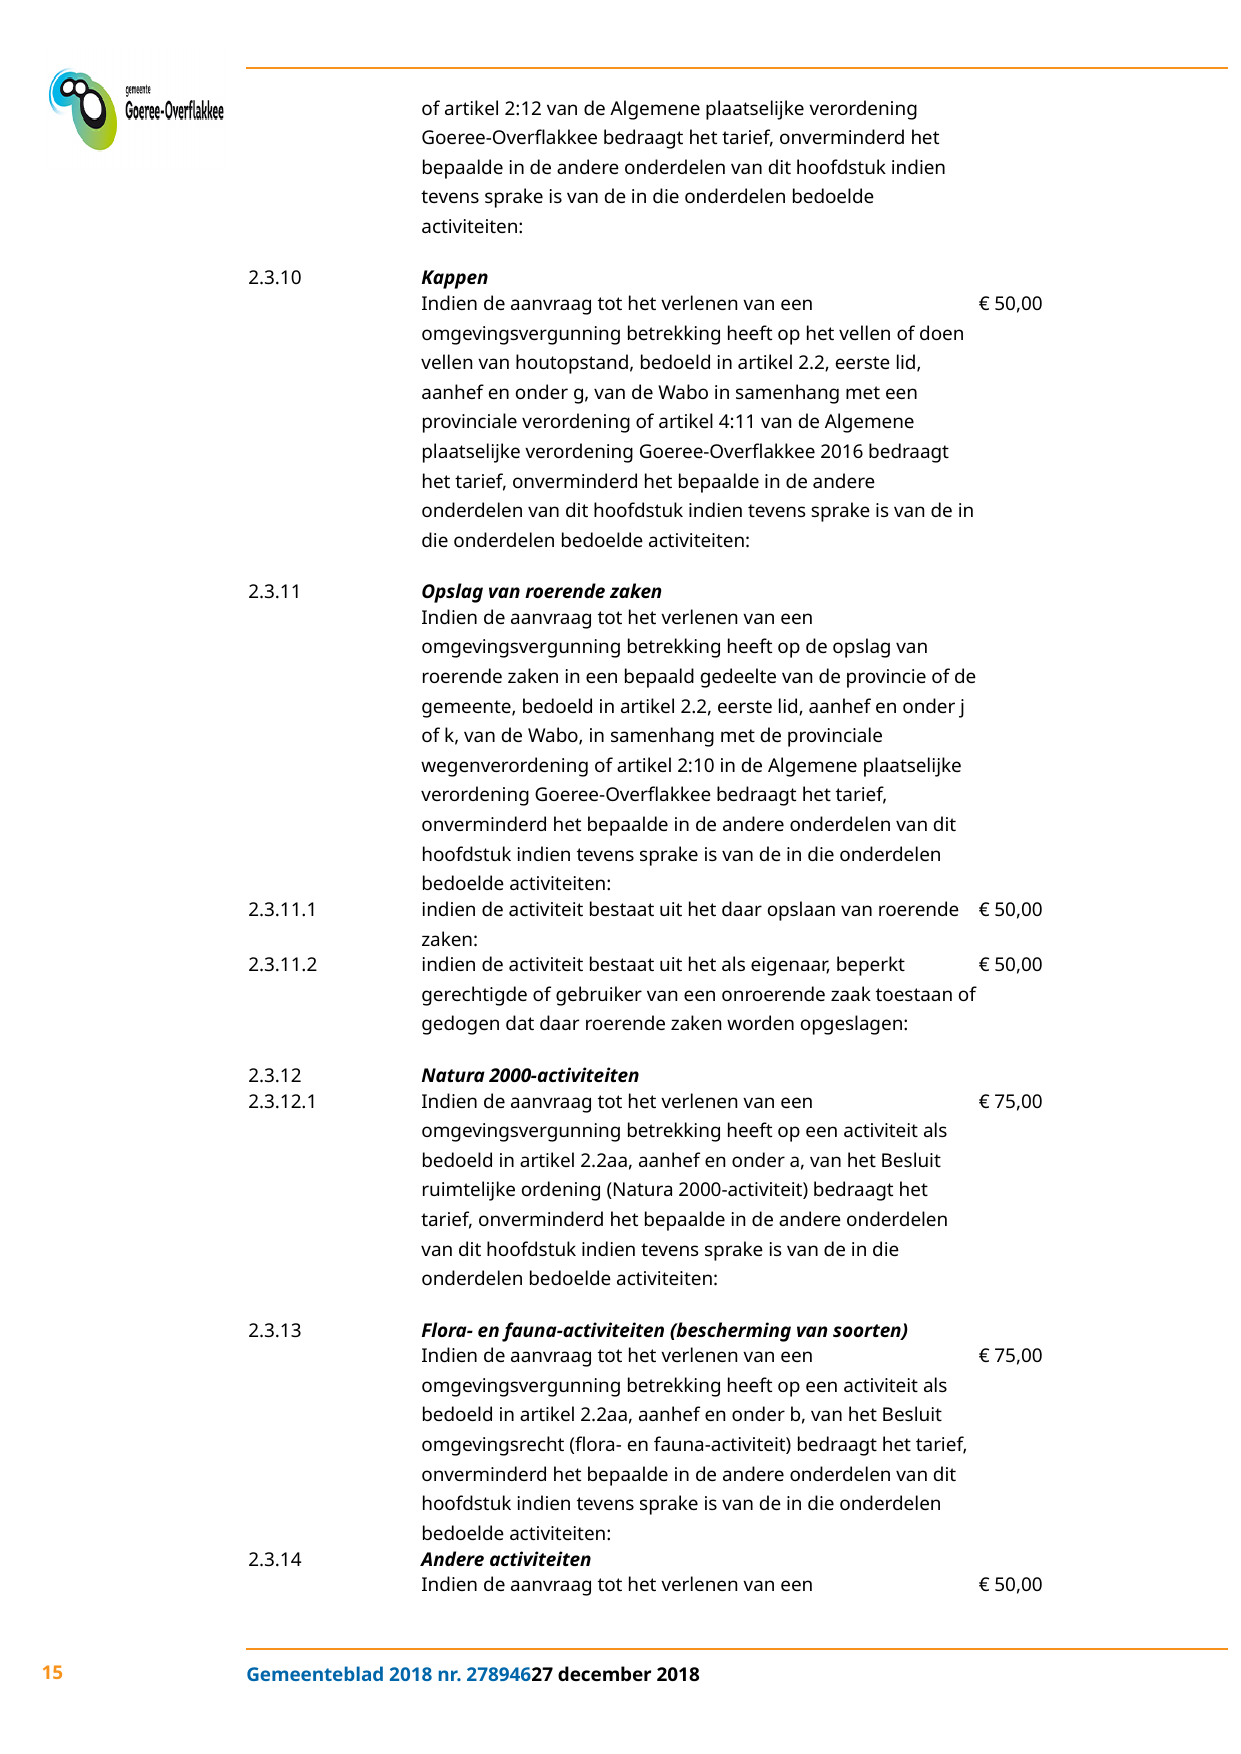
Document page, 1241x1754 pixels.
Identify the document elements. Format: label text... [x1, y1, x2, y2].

picture [41, 47, 231, 172]
table_cell 2.3.11.2 [248, 951, 421, 1036]
table_cell 2.3.11 [248, 579, 421, 604]
table_cell Opslag van roerende zaken [421, 579, 1152, 604]
table_cell 2.3.12.1 [248, 1088, 421, 1291]
table_cell 2.3.10 [248, 265, 421, 290]
table_cell € 50,00 [979, 290, 1152, 553]
table_cell 2.3.12 [248, 1062, 421, 1088]
table_cell [248, 604, 421, 896]
table_cell [248, 95, 421, 239]
table_cell [248, 553, 1152, 578]
table_cell [979, 95, 1152, 239]
table_cell € 75,00 [979, 1088, 1152, 1291]
table_cell [248, 290, 421, 553]
table_cell € 50,00 [979, 951, 1152, 1036]
table_cell of artikel 2:12 van de Algemene plaatselijke verordening Goeree-Overflakkee bedraagt het tarief, onverminderd het bepaalde in de andere onderdelen van dit hoofdstuk indien tevens sprake is van de in die onderdelen bedoelde activiteiten: [421, 95, 978, 239]
table_cell Indien de aanvraag tot het verlenen van een omgevingsvergunning betrekking heeft op een activiteit als bedoeld in artikel 2.2aa, aanhef en onder a, van het Besluit ruimtelijke ordening (Natura 2000-activiteit) bedraagt het tarief, onverminderd het bepaalde in de andere onderdelen van dit hoofdstuk indien tevens sprake is van de in die onderdelen bedoelde activiteiten: [421, 1088, 978, 1291]
table_cell Indien de aanvraag tot het verlenen van een [421, 1571, 978, 1597]
table_cell [248, 1036, 1152, 1062]
table_cell 2.3.11.1 [248, 896, 421, 951]
table_cell [248, 239, 1152, 264]
table_cell [979, 604, 1152, 896]
table_cell Indien de aanvraag tot het verlenen van een omgevingsvergunning betrekking heeft op de opslag van roerende zaken in een bepaald gedeelte van de provincie of de gemeente, bedoeld in artikel 2.2, eerste lid, aanhef en onder j of k, van de Wabo, in samenhang met de provinciale wegenverordening of artikel 2:10 in de Algemene plaatselijke verordening Goeree-Overflakkee bedraagt het tarief, onverminderd het bepaalde in de andere onderdelen van dit hoofdstuk indien tevens sprake is van de in die onderdelen bedoelde activiteiten: [421, 604, 978, 896]
table_cell Flora- en fauna-activiteiten (bescherming van soorten) [421, 1317, 1152, 1342]
table_cell indien de activiteit bestaat uit het daar opslaan van roerende zaken: [421, 896, 978, 951]
table_cell Indien de aanvraag tot het verlenen van een omgevingsvergunning betrekking heeft op een activiteit als bedoeld in artikel 2.2aa, aanhef en onder b, van het Besluit omgevingsrecht (flora- en fauna-activiteit) bedraagt het tarief, onverminderd het bepaalde in de andere onderdelen van dit hoofdstuk indien tevens sprake is van de in die onderdelen bedoelde activiteiten: [421, 1343, 978, 1546]
table_cell € 50,00 [979, 1571, 1152, 1597]
table_cell Natura 2000-activiteiten [421, 1062, 1152, 1088]
table_cell [248, 1343, 421, 1546]
table_cell 2.3.14 [248, 1546, 421, 1571]
table_cell 2.3.13 [248, 1317, 421, 1342]
table_cell Indien de aanvraag tot het verlenen van een omgevingsvergunning betrekking heeft op het vellen of doen vellen van houtopstand, bedoeld in artikel 2.2, eerste lid, aanhef en onder g, van de Wabo in samenhang met een provinciale verordening of artikel 4:11 van de Algemene plaatselijke verordening Goeree-Overflakkee 2016 bedraagt het tarief, onverminderd het bepaalde in de andere onderdelen van dit hoofdstuk indien tevens sprake is van de in die onderdelen bedoelde activiteiten: [421, 290, 978, 553]
table_cell € 75,00 [979, 1343, 1152, 1546]
table_cell Kappen [421, 265, 1152, 290]
table_cell [248, 1571, 421, 1597]
table_cell indien de activiteit bestaat uit het als eigenaar, beperkt gerechtigde of gebruiker van een onroerende zaak toestaan of gedogen dat daar roerende zaken worden opgeslagen: [421, 951, 978, 1036]
table_cell € 50,00 [979, 896, 1152, 951]
table_cell Andere activiteiten [421, 1546, 1152, 1571]
table_cell [248, 1291, 1152, 1317]
